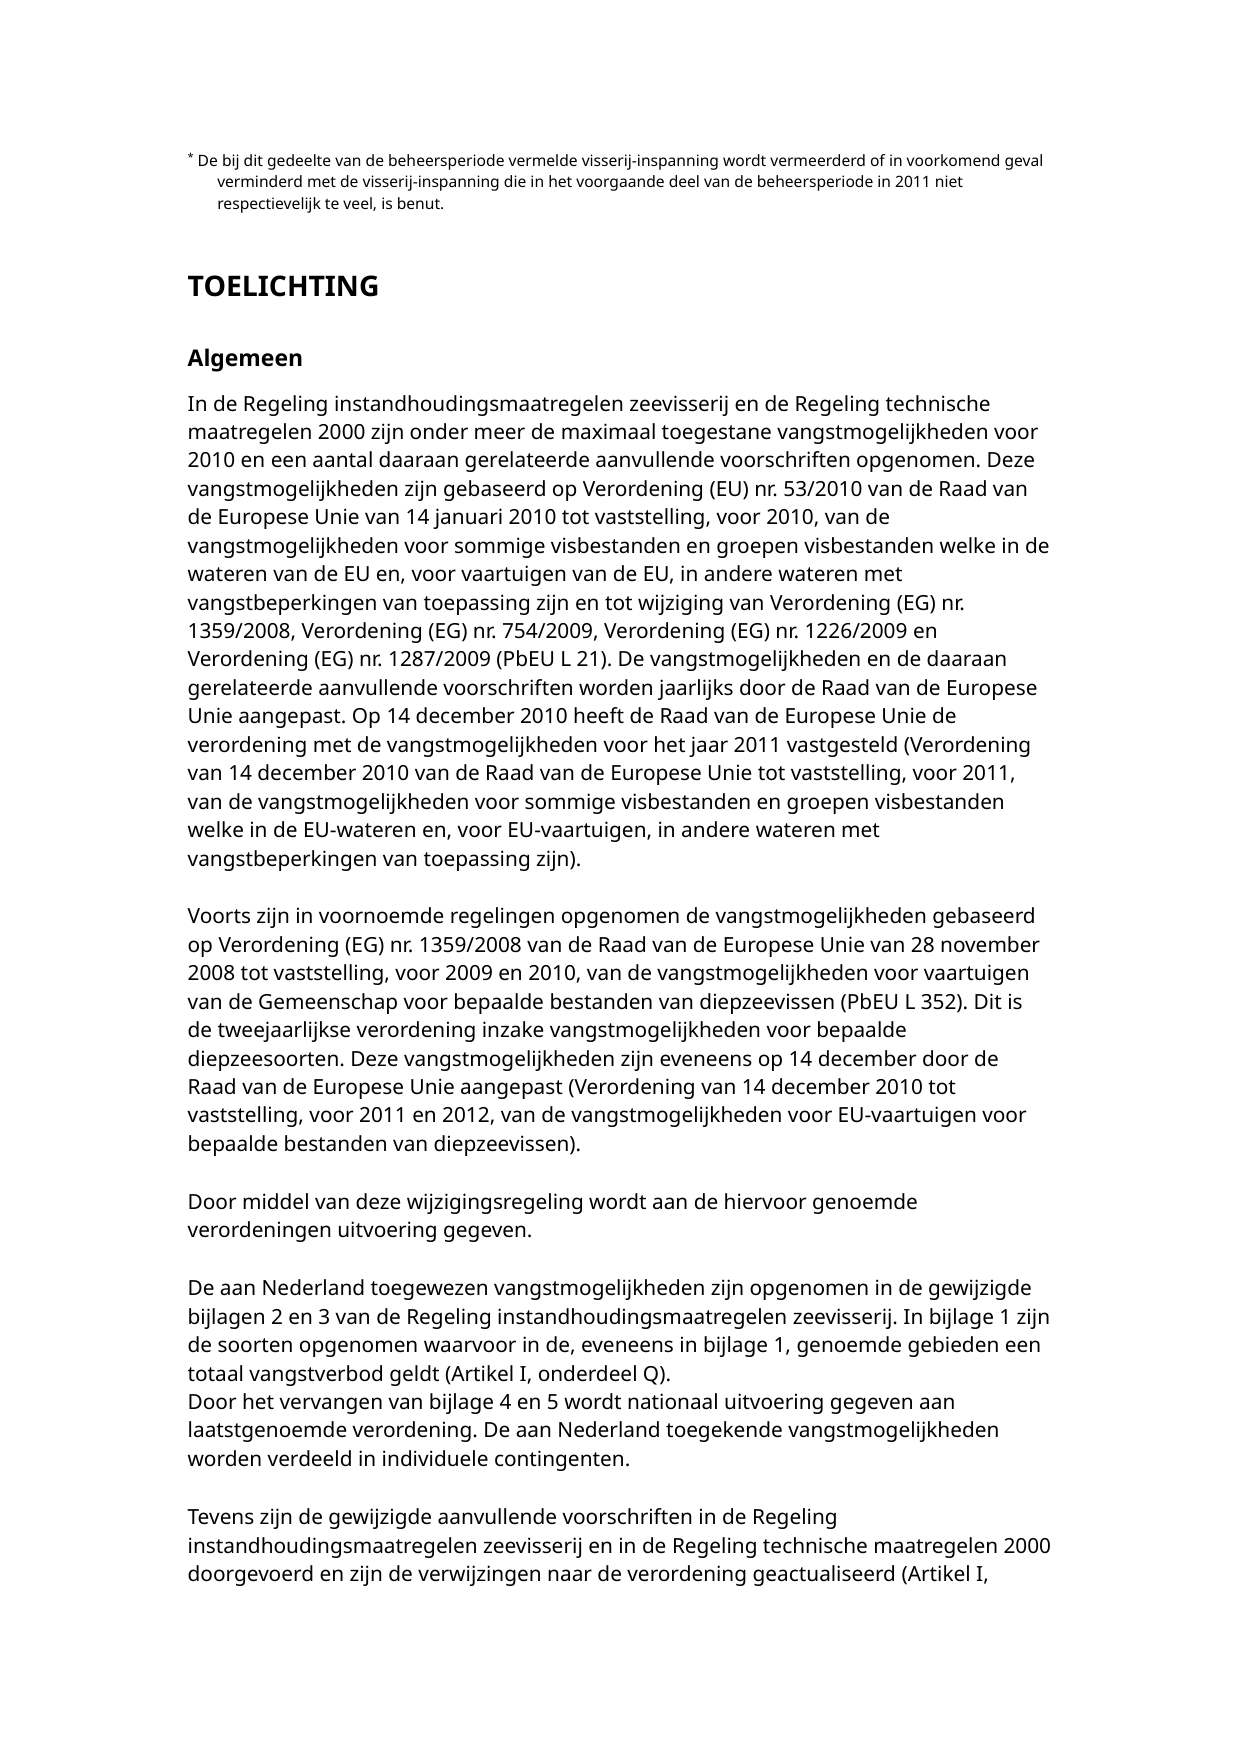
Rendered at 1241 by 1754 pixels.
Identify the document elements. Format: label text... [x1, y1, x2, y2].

text Door het vervangen van bijlage 4 en 5 wordt nationaal uitvoering gegeven aan laatstgenoemde verordening. De aan Nederland toegekende vangstmogelijkheden worden verdeeld in individuele contingenten. [187, 1387, 1053, 1472]
text In de Regeling instandhoudingsmaatregelen zeevisserij en de Regeling technische maatregelen 2000 zijn onder meer de maximaal toegestane vangstmogelijkheden voor 2010 en een aantal daaraan gerelateerde aanvullende voorschriften opgenomen. Deze vangstmogelijkheden zijn gebaseerd op Verordening (EU) nr. 53/2010 van de Raad van de Europese Unie van 14 januari 2010 tot vaststelling, voor 2010, van de vangstmogelijkheden voor sommige visbestanden en groepen visbestanden welke in de wateren van de EU en, voor vaartuigen van de EU, in andere wateren met vangstbeperkingen van toepassing zijn en tot wijziging van Verordening (EG) nr. 1359/2008, Verordening (EG) nr. 754/2009, Verordening (EG) nr. 1226/2009 en Verordening (EG) nr. 1287/2009 (PbEU L 21). De vangstmogelijkheden en de daaraan gerelateerde aanvullende voorschriften worden jaarlijks door de Raad van de Europese Unie aangepast. Op 14 december 2010 heeft de Raad van de Europese Unie de verordening met de vangstmogelijkheden voor het jaar 2011 vastgesteld (Verordening van 14 december 2010 van de Raad van de Europese Unie tot vaststelling, voor 2011, van de vangstmogelijkheden voor sommige visbestanden en groepen visbestanden welke in de EU-wateren en, voor EU-vaartuigen, in andere wateren met vangstbeperkingen van toepassing zijn). [187, 389, 1053, 872]
subtitle TOELICHTING [187, 266, 1053, 305]
text Door middel van deze wijzigingsregeling wordt aan de hiervoor genoemde verordeningen uitvoering gegeven. [187, 1187, 1053, 1244]
text De aan Nederland toegewezen vangstmogelijkheden zijn opgenomen in de gewijzigde bijlagen 2 en 3 van de Regeling instandhoudingsmaatregelen zeevisserij. In bijlage 1 zijn de soorten opgenomen waarvoor in de, eveneens in bijlage 1, genoemde gebieden een totaal vangstverbod geldt (Artikel I, onderdeel Q). [187, 1273, 1053, 1387]
text * De bij dit gedeelte van de beheersperiode vermelde visserij-inspanning wordt vermeerderd of in voorkomend geval verminderd met de visserij-inspanning die in het voorgaande deel van de beheersperiode in 2011 niet respectievelijk te veel, is benut. [187, 150, 1053, 214]
subtitle Algemeen [187, 342, 1053, 374]
text Tevens zijn de gewijzigde aanvullende voorschriften in de Regeling instandhoudingsmaatregelen zeevisserij en in de Regeling technische maatregelen 2000 doorgevoerd en zijn de verwijzingen naar de verordening geactualiseerd (Artikel I, [187, 1502, 1053, 1588]
text Voorts zijn in voornoemde regelingen opgenomen de vangstmogelijkheden gebaseerd op Verordening (EG) nr. 1359/2008 van de Raad van de Europese Unie van 28 november 2008 tot vaststelling, voor 2009 en 2010, van de vangstmogelijkheden voor vaartuigen van de Gemeenschap voor bepaalde bestanden van diepzeevissen (PbEU L 352). Dit is de tweejaarlijkse verordening inzake vangstmogelijkheden voor bepaalde diepzeesoorten. Deze vangstmogelijkheden zijn eveneens op 14 december door de Raad van de Europese Unie aangepast (Verordening van 14 december 2010 tot vaststelling, voor 2011 en 2012, van de vangstmogelijkheden voor EU-vaartuigen voor bepaalde bestanden van diepzeevissen). [187, 902, 1053, 1157]
